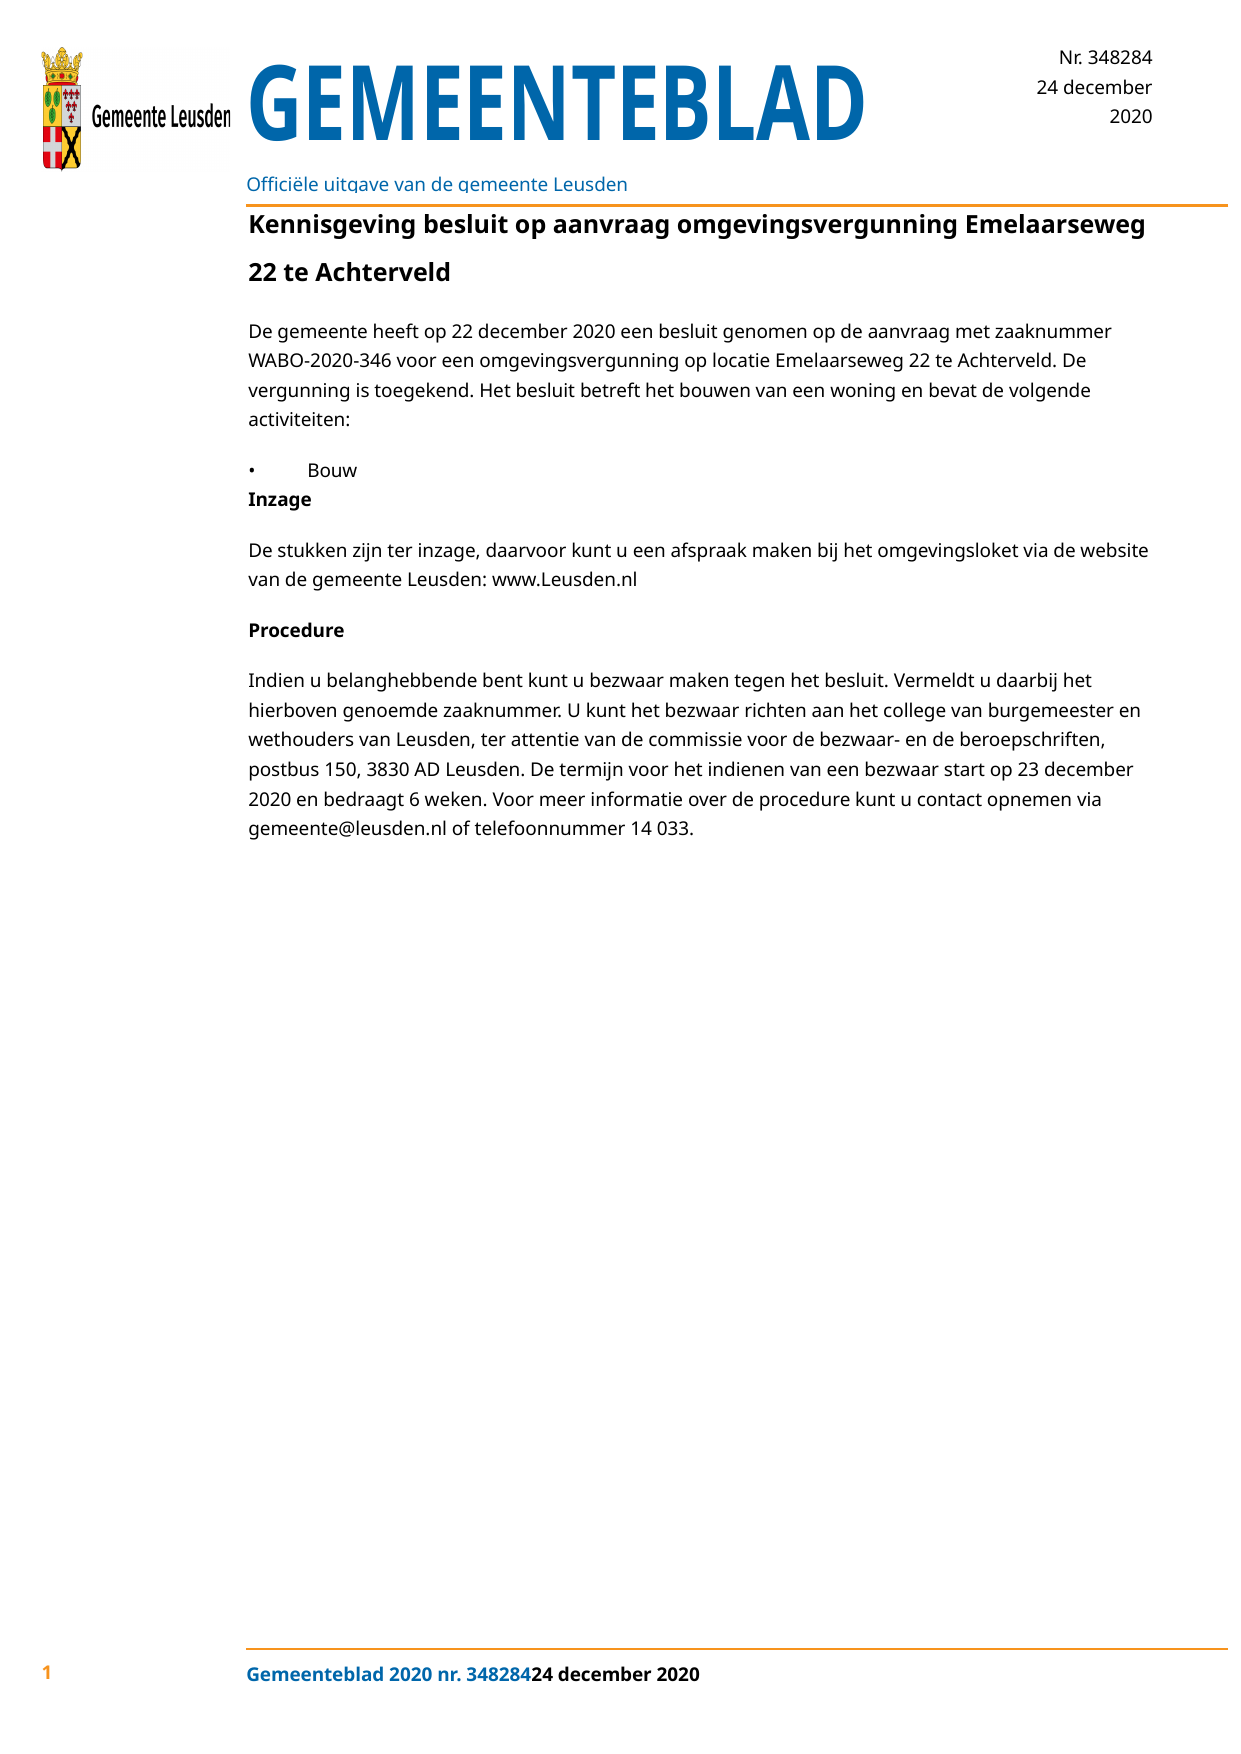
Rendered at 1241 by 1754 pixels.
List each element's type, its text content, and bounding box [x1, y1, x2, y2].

text Inzage [248, 487, 1152, 512]
text De gemeente heeft op 22 december 2020 een besluit genomen op de aanvraag met zaaknummer WABO-2020-346 voor een omgevingsvergunning op locatie Emelaarseweg 22 te Achterveld. De vergunning is toegekend. Het besluit betreft het bouwen van een woning en bevat de volgende activiteiten: [248, 318, 1152, 432]
picture [41, 47, 231, 172]
text Kennisgeving besluit op aanvraag omgevingsvergunning Emelaarseweg 22 te Achterveld [248, 207, 1152, 288]
text De stukken zijn ter inzage, daarvoor kunt u een afspraak maken bij het omgevingsloket via de website van de gemeente Leusden: www.Leusden.nl [248, 537, 1152, 592]
text Procedure [248, 617, 1152, 643]
list Bouw [248, 457, 1152, 483]
text Indien u belanghebbende bent kunt u bezwaar maken tegen het besluit. Vermeldt u daarbij het hierboven genoemde zaaknummer. U kunt het bezwaar richten aan het college van burgemeester en wethouders van Leusden, ter attentie van de commissie voor de bezwaar- en de beroepschriften, postbus 150, 3830 AD Leusden. De termijn voor het indienen van een bezwaar start op 23 december 2020 en bedraagt 6 weken. Voor meer informatie over de procedure kunt u contact opnemen via gemeente@leusden.nl of telefoonnummer 14 033. [248, 667, 1152, 841]
